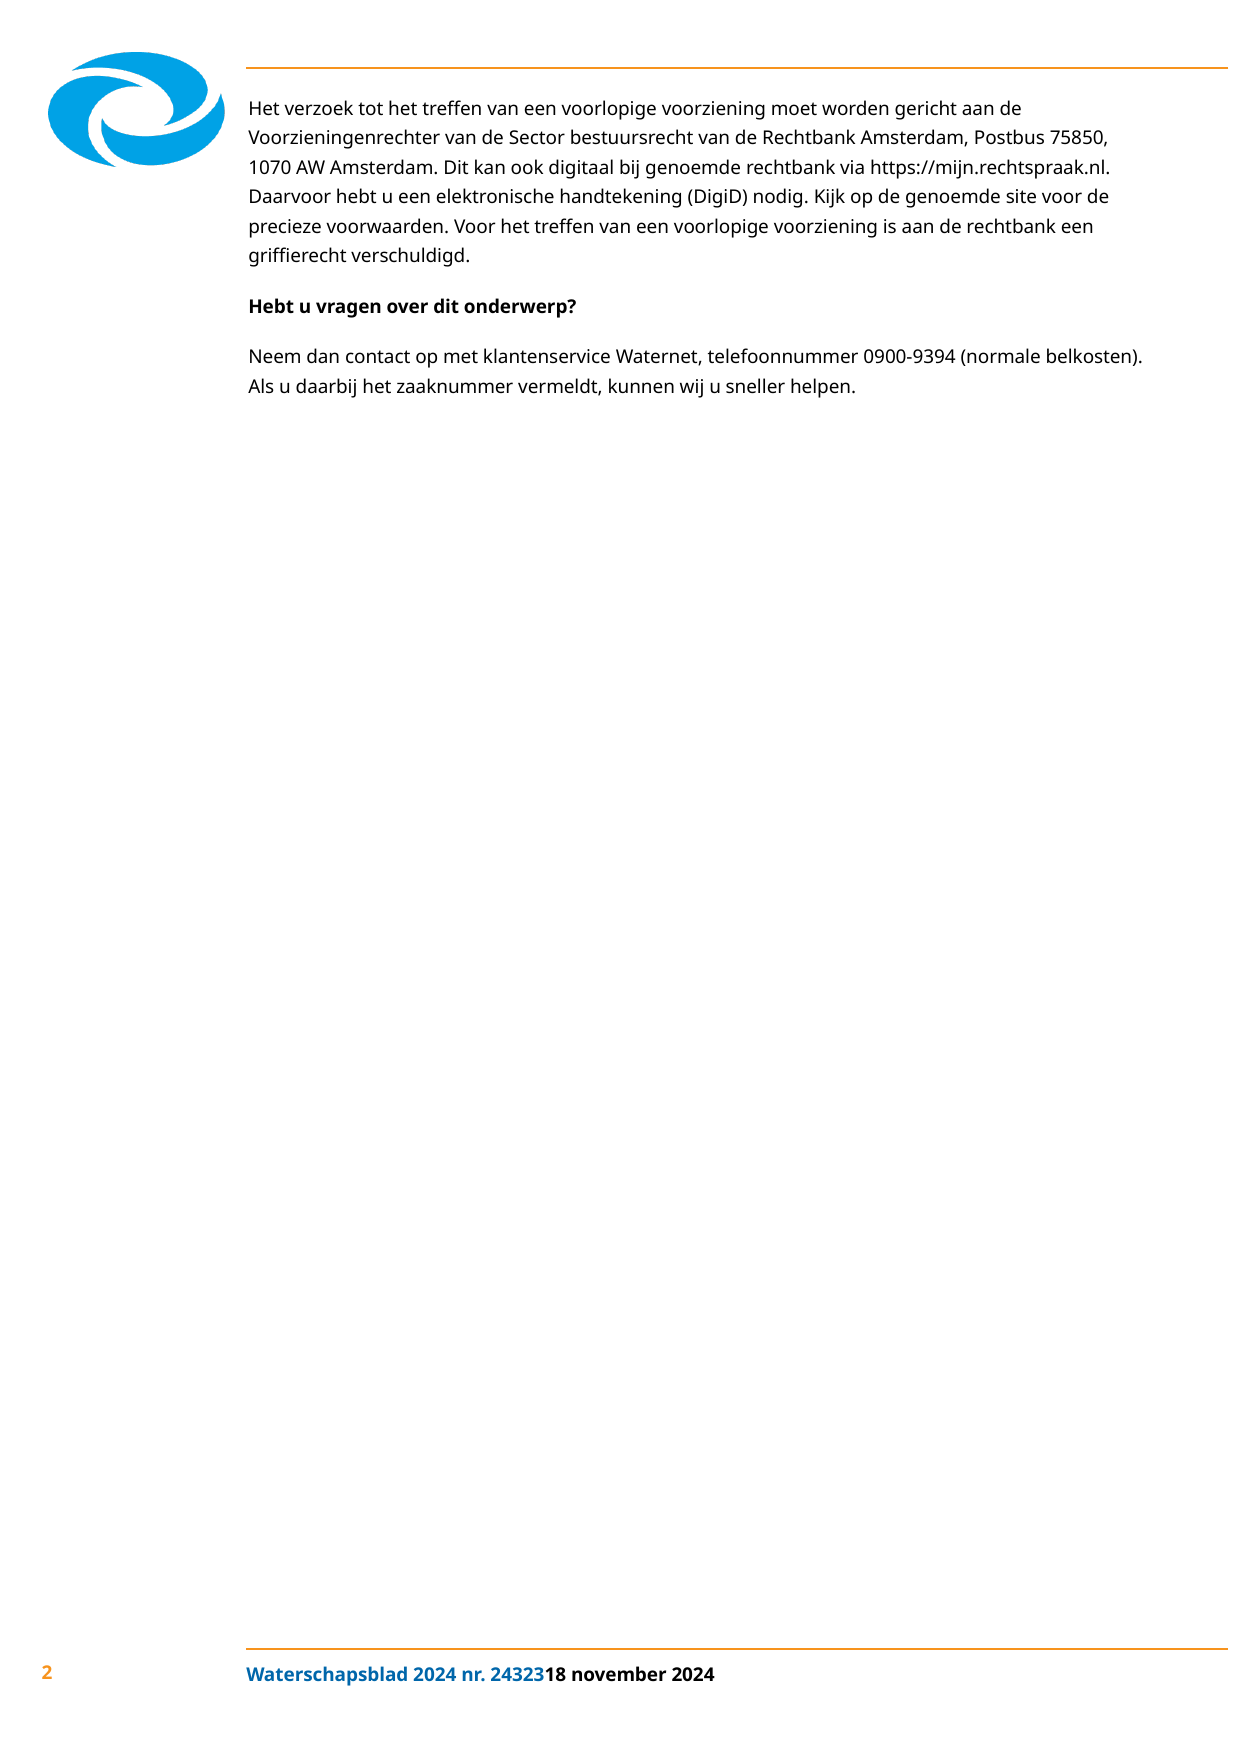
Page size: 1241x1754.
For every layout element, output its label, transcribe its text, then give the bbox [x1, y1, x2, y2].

text Het verzoek tot het treffen van een voorlopige voorziening moet worden gericht aan de Voorzieningenrechter van de Sector bestuursrecht van de Rechtbank Amsterdam, Postbus 75850, 1070 AW Amsterdam. Dit kan ook digitaal bij genoemde rechtbank via https://mijn.rechtspraak.nl. Daarvoor hebt u een elektronische handtekening (DigiD) nodig. Kijk op de genoemde site voor de precieze voorwaarden. Voor het treffen van een voorlopige voorziening is aan de rechtbank een griffierecht verschuldigd. [248, 95, 1152, 268]
picture [41, 47, 231, 172]
text Hebt u vragen over dit onderwerp? [248, 293, 1152, 319]
text Neem dan contact op met klantenservice Waternet, telefoonnummer 0900-9394 (normale belkosten). Als u daarbij het zaaknummer vermeldt, kunnen wij u sneller helpen. [248, 343, 1152, 399]
